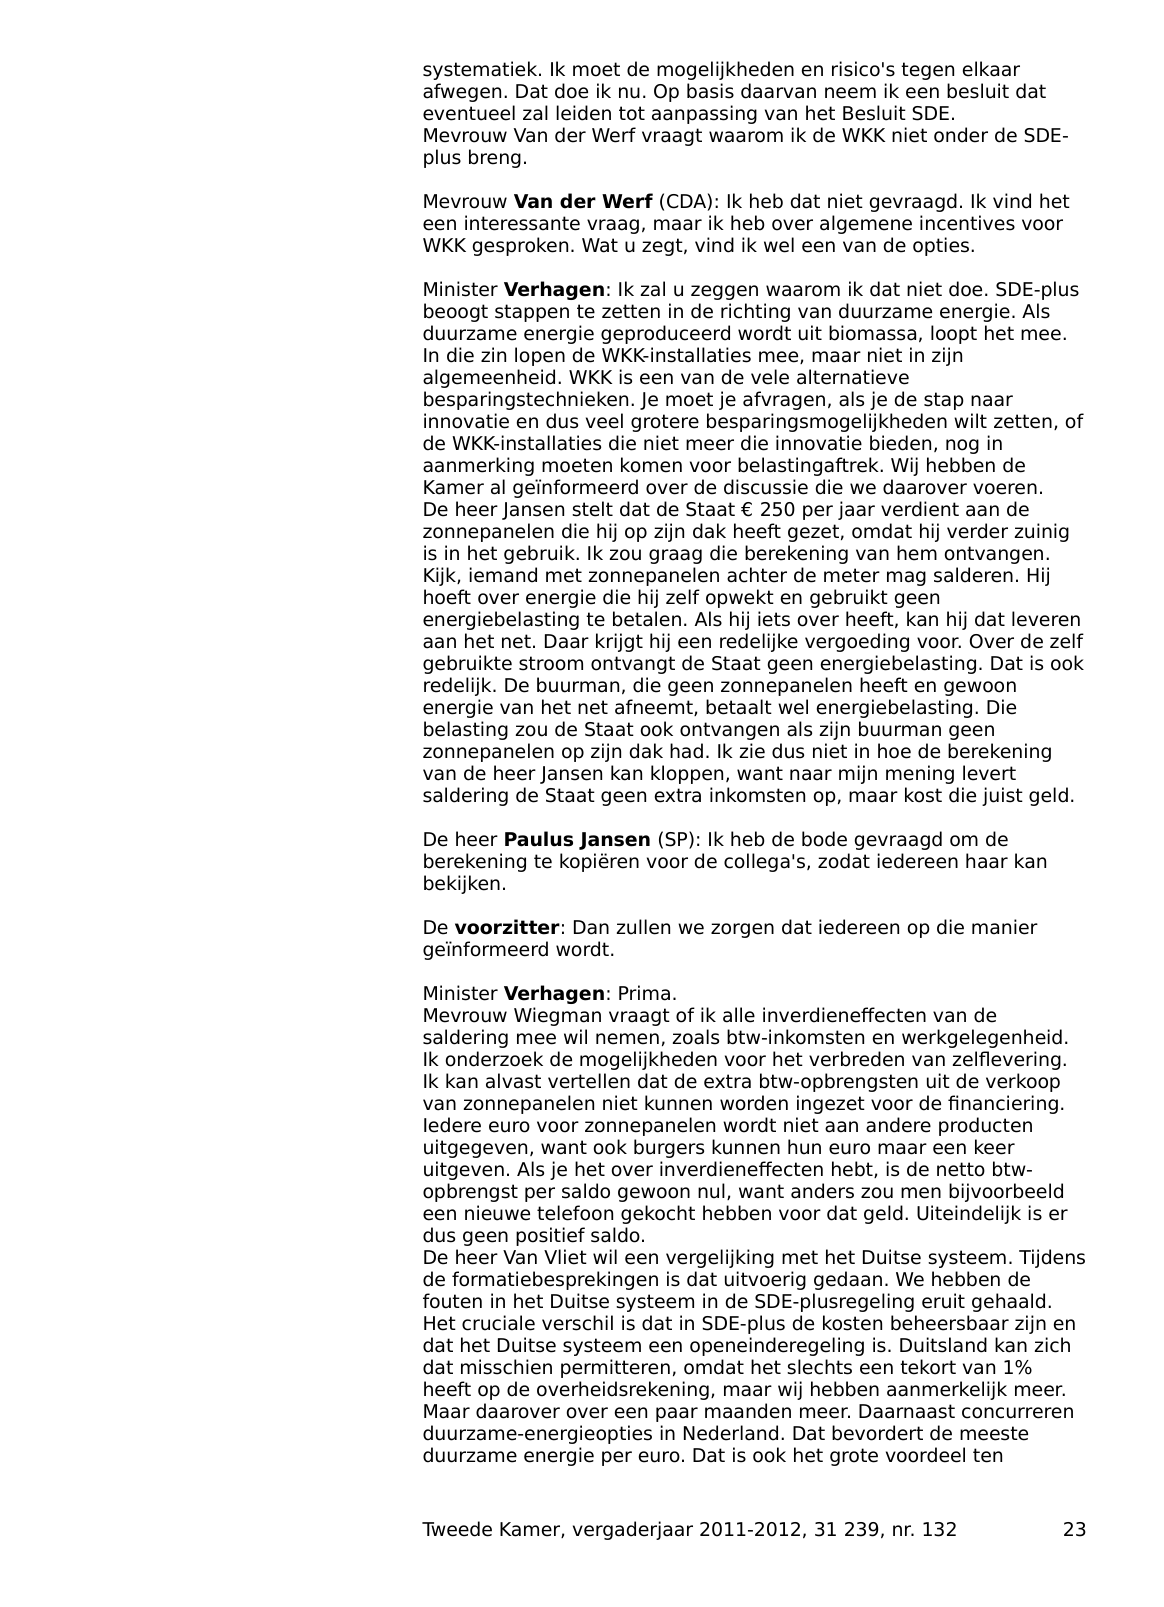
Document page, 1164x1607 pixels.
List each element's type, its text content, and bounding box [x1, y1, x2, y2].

text De heer Paulus Jansen (SP): Ik heb de bode gevraagd om de berekening te kopiëren voor de collega's, zodat iedereen haar kan bekijken. [422, 829, 1087, 895]
text De heer Jansen stelt dat de Staat € 250 per jaar verdient aan de zonnepanelen die hij op zijn dak heeft gezet, omdat hij verder zuinig is in het gebruik. Ik zou graag die berekening van hem ontvangen. Kijk, iemand met zonnepanelen achter de meter mag salderen. Hij hoeft over energie die hij zelf opwekt en gebruikt geen energiebelasting te betalen. Als hij iets over heeft, kan hij dat leveren aan het net. Daar krijgt hij een redelijke vergoeding voor. Over de zelf gebruikte stroom ontvangt de Staat geen energiebelasting. Dat is ook redelijk. De buurman, die geen zonnepanelen heeft en gewoon energie van het net afneemt, betaalt wel energiebelasting. Die belasting zou de Staat ook ontvangen als zijn buurman geen zonnepanelen op zijn dak had. Ik zie dus niet in hoe de berekening van de heer Jansen kan kloppen, want naar mijn mening levert saldering de Staat geen extra inkomsten op, maar kost die juist geld. [422, 499, 1087, 807]
text De heer Van Vliet wil een vergelijking met het Duitse systeem. Tijdens de formatiebesprekingen is dat uitvoerig gedaan. We hebben de fouten in het Duitse systeem in de SDE-plusregeling eruit gehaald. Het cruciale verschil is dat in SDE-plus de kosten beheersbaar zijn en dat het Duitse systeem een openeinderegeling is. Duitsland kan zich dat misschien permitteren, omdat het slechts een tekort van 1% heeft op de overheidsrekening, maar wij hebben aanmerkelijk meer. Maar daarover over een paar maanden meer. Daarnaast concurreren duurzame-energieopties in Nederland. Dat bevordert de meeste duurzame energie per euro. Dat is ook het grote voordeel ten [422, 1247, 1087, 1467]
text systematiek. Ik moet de mogelijkheden en risico's tegen elkaar afwegen. Dat doe ik nu. Op basis daarvan neem ik een besluit dat eventueel zal leiden tot aanpassing van het Besluit SDE. [422, 59, 1087, 125]
text Mevrouw Wiegman vraagt of ik alle inverdieneffecten van de saldering mee wil nemen, zoals btw-inkomsten en werkgelegenheid. Ik onderzoek de mogelijkheden voor het verbreden van zelflevering. Ik kan alvast vertellen dat de extra btw-opbrengsten uit de verkoop van zonnepanelen niet kunnen worden ingezet voor de financiering. Iedere euro voor zonnepanelen wordt niet aan andere producten uitgegeven, want ook burgers kunnen hun euro maar een keer uitgeven. Als je het over inverdieneffecten hebt, is de netto btw-opbrengst per saldo gewoon nul, want anders zou men bijvoorbeeld een nieuwe telefoon gekocht hebben voor dat geld. Uiteindelijk is er dus geen positief saldo. [422, 1005, 1087, 1247]
text De voorzitter: Dan zullen we zorgen dat iedereen op die manier geïnformeerd wordt. [422, 917, 1087, 961]
text Mevrouw Van der Werf vraagt waarom ik de WKK niet onder de SDE-plus breng. [422, 125, 1087, 169]
text Minister Verhagen: Prima. [422, 983, 1087, 1005]
text Mevrouw Van der Werf (CDA): Ik heb dat niet gevraagd. Ik vind het een interessante vraag, maar ik heb over algemene incentives voor WKK gesproken. Wat u zegt, vind ik wel een van de opties. [422, 191, 1087, 257]
text Minister Verhagen: Ik zal u zeggen waarom ik dat niet doe. SDE-plus beoogt stappen te zetten in de richting van duurzame energie. Als duurzame energie geproduceerd wordt uit biomassa, loopt het mee. In die zin lopen de WKK-installaties mee, maar niet in zijn algemeenheid. WKK is een van de vele alternatieve besparingstechnieken. Je moet je afvragen, als je de stap naar innovatie en dus veel grotere besparingsmogelijkheden wilt zetten, of de WKK-installaties die niet meer die innovatie bieden, nog in aanmerking moeten komen voor belastingaftrek. Wij hebben de Kamer al geïnformeerd over de discussie die we daarover voeren. [422, 279, 1087, 499]
